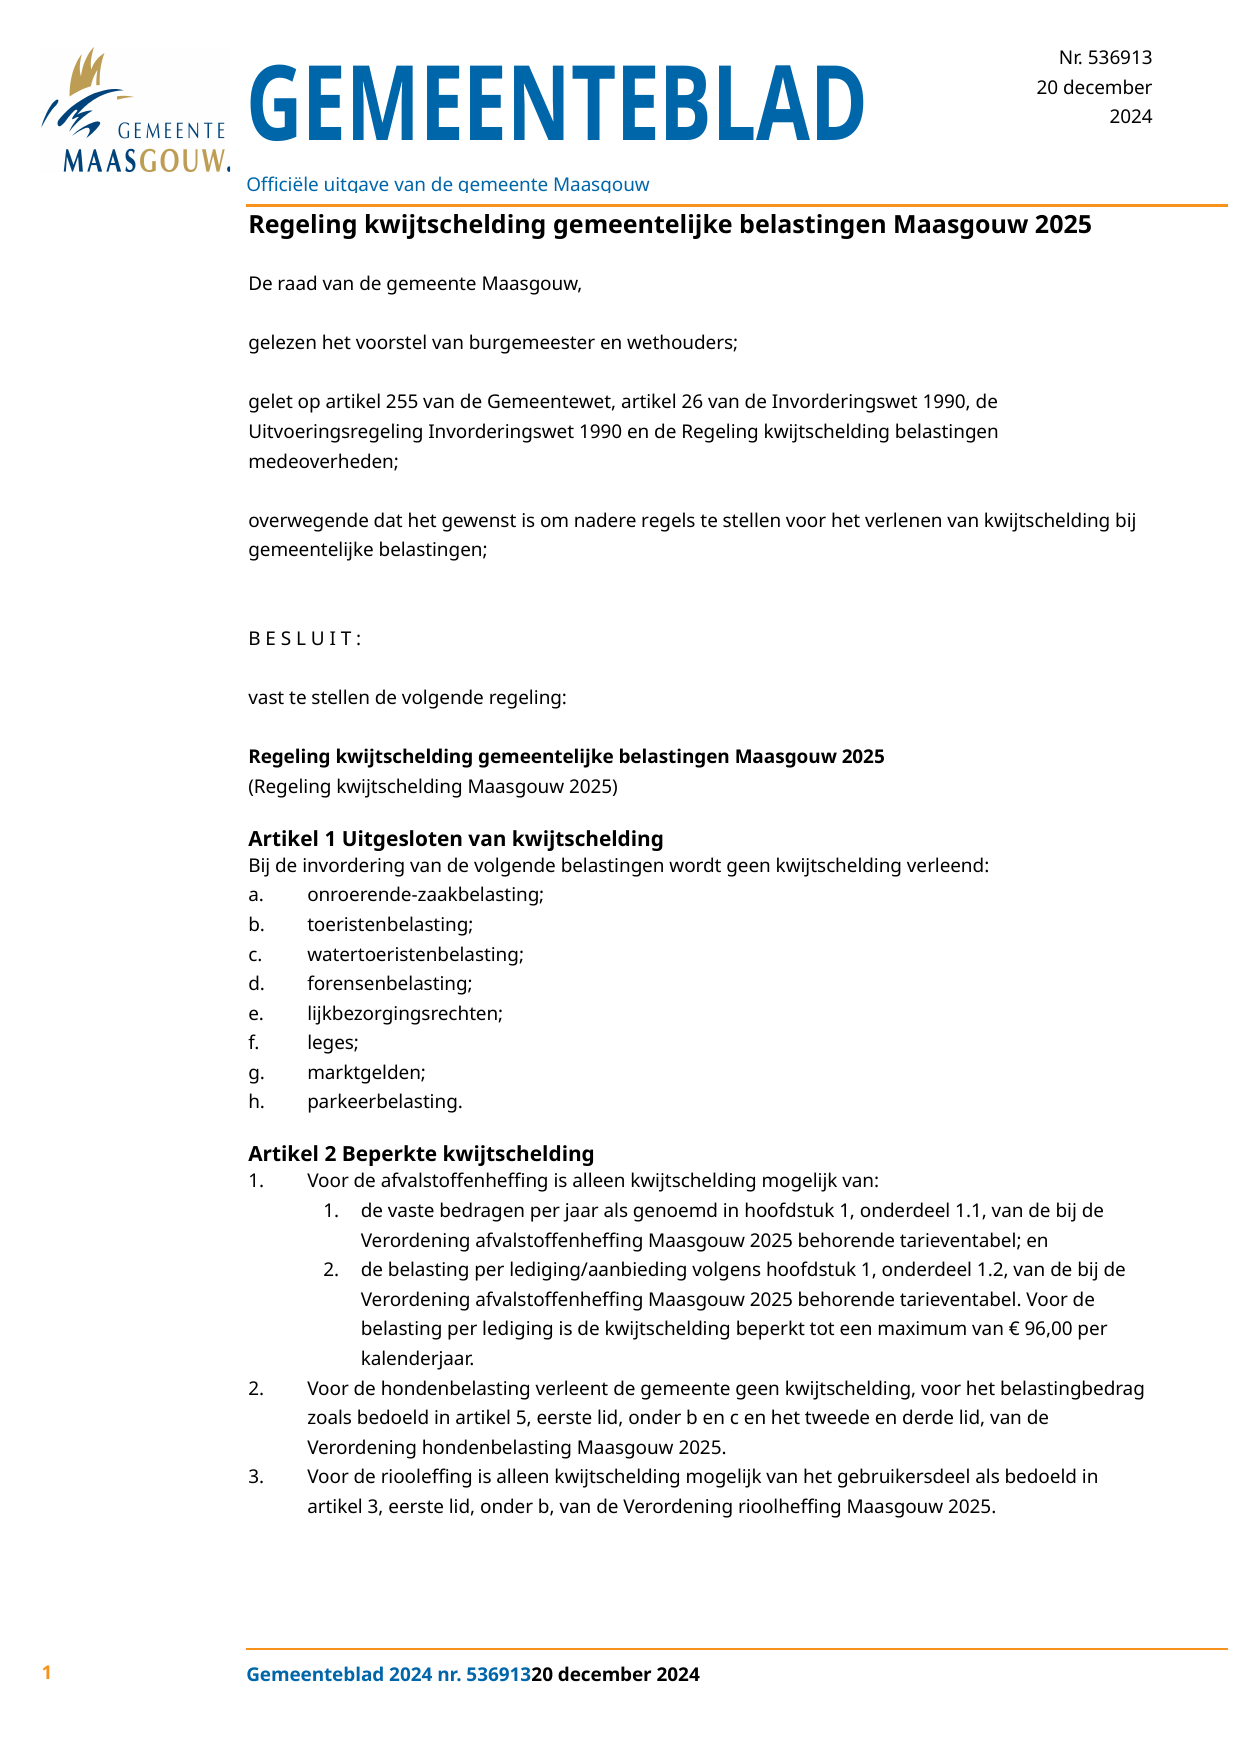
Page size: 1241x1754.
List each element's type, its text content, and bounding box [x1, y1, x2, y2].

list lijkbezorgingsrechten; [248, 1000, 1152, 1026]
list forensenbelasting; [248, 970, 1152, 996]
text Artikel 2 Beperkte kwijtschelding [248, 1139, 1152, 1168]
list marktgelden; [248, 1059, 1152, 1085]
list de vaste bedragen per jaar als genoemd in hoofdstuk 1, onderdeel 1.1, van de bij de Verordening afvalstoffenheffing Maasgouw 2025 behorende tarieventabel; en [323, 1197, 1152, 1252]
text vast te stellen de volgende regeling: [248, 684, 1152, 710]
text gelet op artikel 255 van de Gemeentewet, artikel 26 van de Invorderingswet 1990, de Uitvoeringsregeling Invorderingswet 1990 en de Regeling kwijtschelding belastingen medeoverheden; [248, 389, 1152, 473]
list Voor de riooleffing is alleen kwijtschelding mogelijk van het gebruikersdeel als bedoeld in artikel 3, eerste lid, onder b, van de Verordening rioolheffing Maasgouw 2025. [248, 1463, 1152, 1519]
text B E S L U I T : [248, 625, 1152, 651]
list parkeerbelasting. [248, 1089, 1152, 1114]
text De raad van de gemeente Maasgouw, [248, 270, 1152, 296]
text Regeling kwijtschelding gemeentelijke belastingen Maasgouw 2025 [248, 744, 1152, 769]
text overwegende dat het gewenst is om nadere regels te stellen voor het verlenen van kwijtschelding bij gemeentelijke belastingen; [248, 507, 1152, 562]
list toeristenbelasting; [248, 911, 1152, 937]
picture [41, 47, 231, 172]
text Regeling kwijtschelding gemeentelijke belastingen Maasgouw 2025 [248, 207, 1152, 241]
list watertoeristenbelasting; [248, 941, 1152, 967]
list onroerende-zaakbelasting; [248, 882, 1152, 907]
text Artikel 1 Uitgesloten van kwijtschelding [248, 824, 1152, 852]
list leges; [248, 1029, 1152, 1055]
text Bij de invordering van de volgende belastingen wordt geen kwijtschelding verleend: [248, 852, 1152, 878]
text gelezen het voorstel van burgemeester en wethouders; [248, 329, 1152, 355]
list de belasting per lediging/aanbieding volgens hoofdstuk 1, onderdeel 1.2, van de bij de Verordening afvalstoffenheffing Maasgouw 2025 behorende tarieventabel. Voor de belasting per lediging is de kwijtschelding beperkt tot een maximum van € 96,00 per kalenderjaar. [323, 1256, 1152, 1371]
list Voor de hondenbelasting verleent de gemeente geen kwijtschelding, voor het belastingbedrag zoals bedoeld in artikel 5, eerste lid, onder b en c en het tweede en derde lid, van de Verordening hondenbelasting Maasgouw 2025. [248, 1375, 1152, 1459]
text (Regeling kwijtschelding Maasgouw 2025) [248, 773, 1152, 799]
list Voor de afvalstoffenheffing is alleen kwijtschelding mogelijk van: [248, 1168, 1152, 1193]
